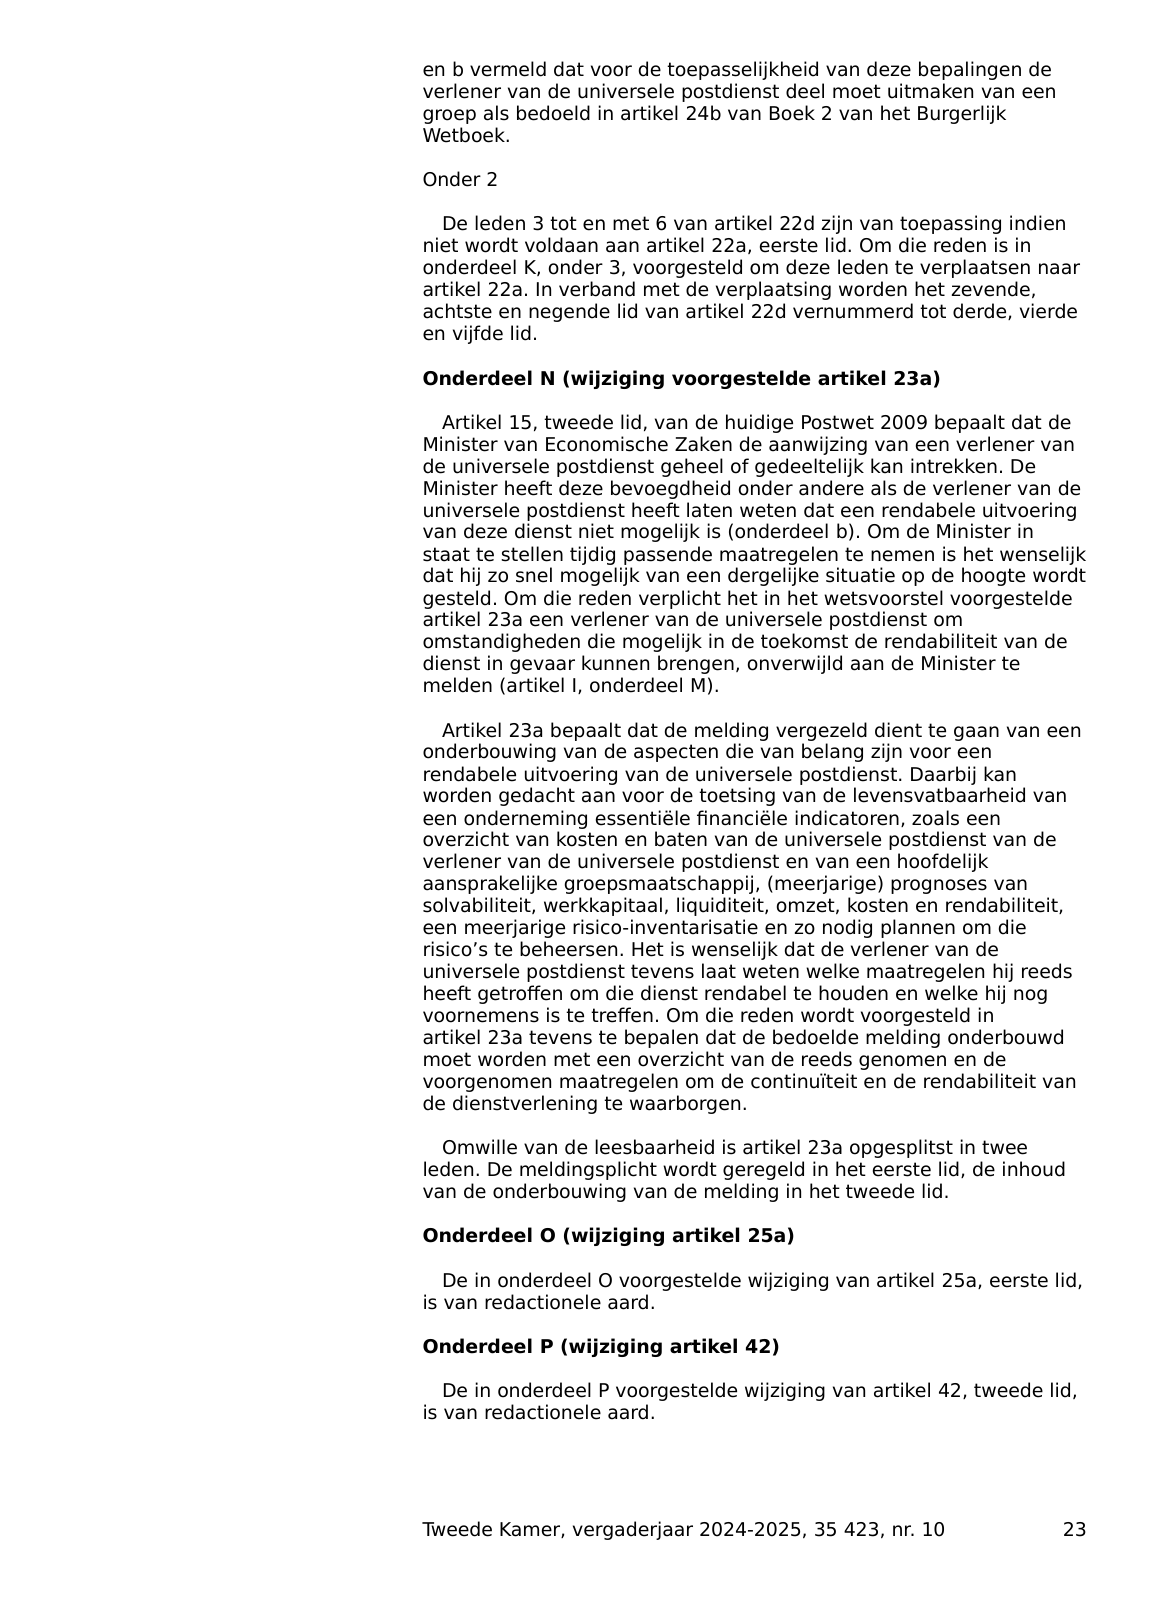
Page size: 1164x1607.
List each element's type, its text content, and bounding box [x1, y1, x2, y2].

subtitle Onderdeel P (wijziging artikel 42) [422, 1336, 1087, 1358]
subtitle Onder 2 [422, 169, 1087, 191]
subtitle Onderdeel N (wijziging voorgestelde artikel 23a) [422, 367, 1087, 389]
text De in onderdeel P voorgestelde wijziging van artikel 42, tweede lid, is van redactionele aard. [422, 1380, 1087, 1424]
text Artikel 15, tweede lid, van de huidige Postwet 2009 bepaalt dat de Minister van Economische Zaken de aanwijzing van een verlener van de universele postdienst geheel of gedeeltelijk kan intrekken. De Minister heeft deze bevoegdheid onder andere als de verlener van de universele postdienst heeft laten weten dat een rendabele uitvoering van deze dienst niet mogelijk is (onderdeel b). Om de Minister in staat te stellen tijdig passende maatregelen te nemen is het wenselijk dat hij zo snel mogelijk van een dergelijke situatie op de hoogte wordt gesteld. Om die reden verplicht het in het wetsvoorstel voorgestelde artikel 23a een verlener van de universele postdienst om omstandigheden die mogelijk in de toekomst de rendabiliteit van de dienst in gevaar kunnen brengen, onverwijld aan de Minister te melden (artikel I, onderdeel M). [422, 412, 1087, 697]
text De leden 3 tot en met 6 van artikel 22d zijn van toepassing indien niet wordt voldaan aan artikel 22a, eerste lid. Om die reden is in onderdeel K, onder 3, voorgesteld om deze leden te verplaatsen naar artikel 22a. In verband met de verplaatsing worden het zevende, achtste en negende lid van artikel 22d vernummerd tot derde, vierde en vijfde lid. [422, 213, 1087, 345]
subtitle Onderdeel O (wijziging artikel 25a) [422, 1225, 1087, 1247]
text Omwille van de leesbaarheid is artikel 23a opgesplitst in twee leden. De meldingsplicht wordt geregeld in het eerste lid, de inhoud van de onderbouwing van de melding in het tweede lid. [422, 1137, 1087, 1203]
text De in onderdeel O voorgestelde wijziging van artikel 25a, eerste lid, is van redactionele aard. [422, 1269, 1087, 1313]
text en b vermeld dat voor de toepasselijkheid van deze bepalingen de verlener van de universele postdienst deel moet uitmaken van een groep als bedoeld in artikel 24b van Boek 2 van het Burgerlijk Wetboek. [422, 59, 1087, 147]
text Artikel 23a bepaalt dat de melding vergezeld dient te gaan van een onderbouwing van de aspecten die van belang zijn voor een rendabele uitvoering van de universele postdienst. Daarbij kan worden gedacht aan voor de toetsing van de levensvatbaarheid van een onderneming essentiële financiële indicatoren, zoals een overzicht van kosten en baten van de universele postdienst van de verlener van de universele postdienst en van een hoofdelijk aansprakelijke groepsmaatschappij, (meerjarige) prognoses van solvabiliteit, werkkapitaal, liquiditeit, omzet, kosten en rendabiliteit, een meerjarige risico-inventarisatie en zo nodig plannen om die risico’s te beheersen. Het is wenselijk dat de verlener van de universele postdienst tevens laat weten welke maatregelen hij reeds heeft getroffen om die dienst rendabel te houden en welke hij nog voornemens is te treffen. Om die reden wordt voorgesteld in artikel 23a tevens te bepalen dat de bedoelde melding onderbouwd moet worden met een overzicht van de reeds genomen en de voorgenomen maatregelen om de continuïteit en de rendabiliteit van de dienstverlening te waarborgen. [422, 719, 1087, 1115]
